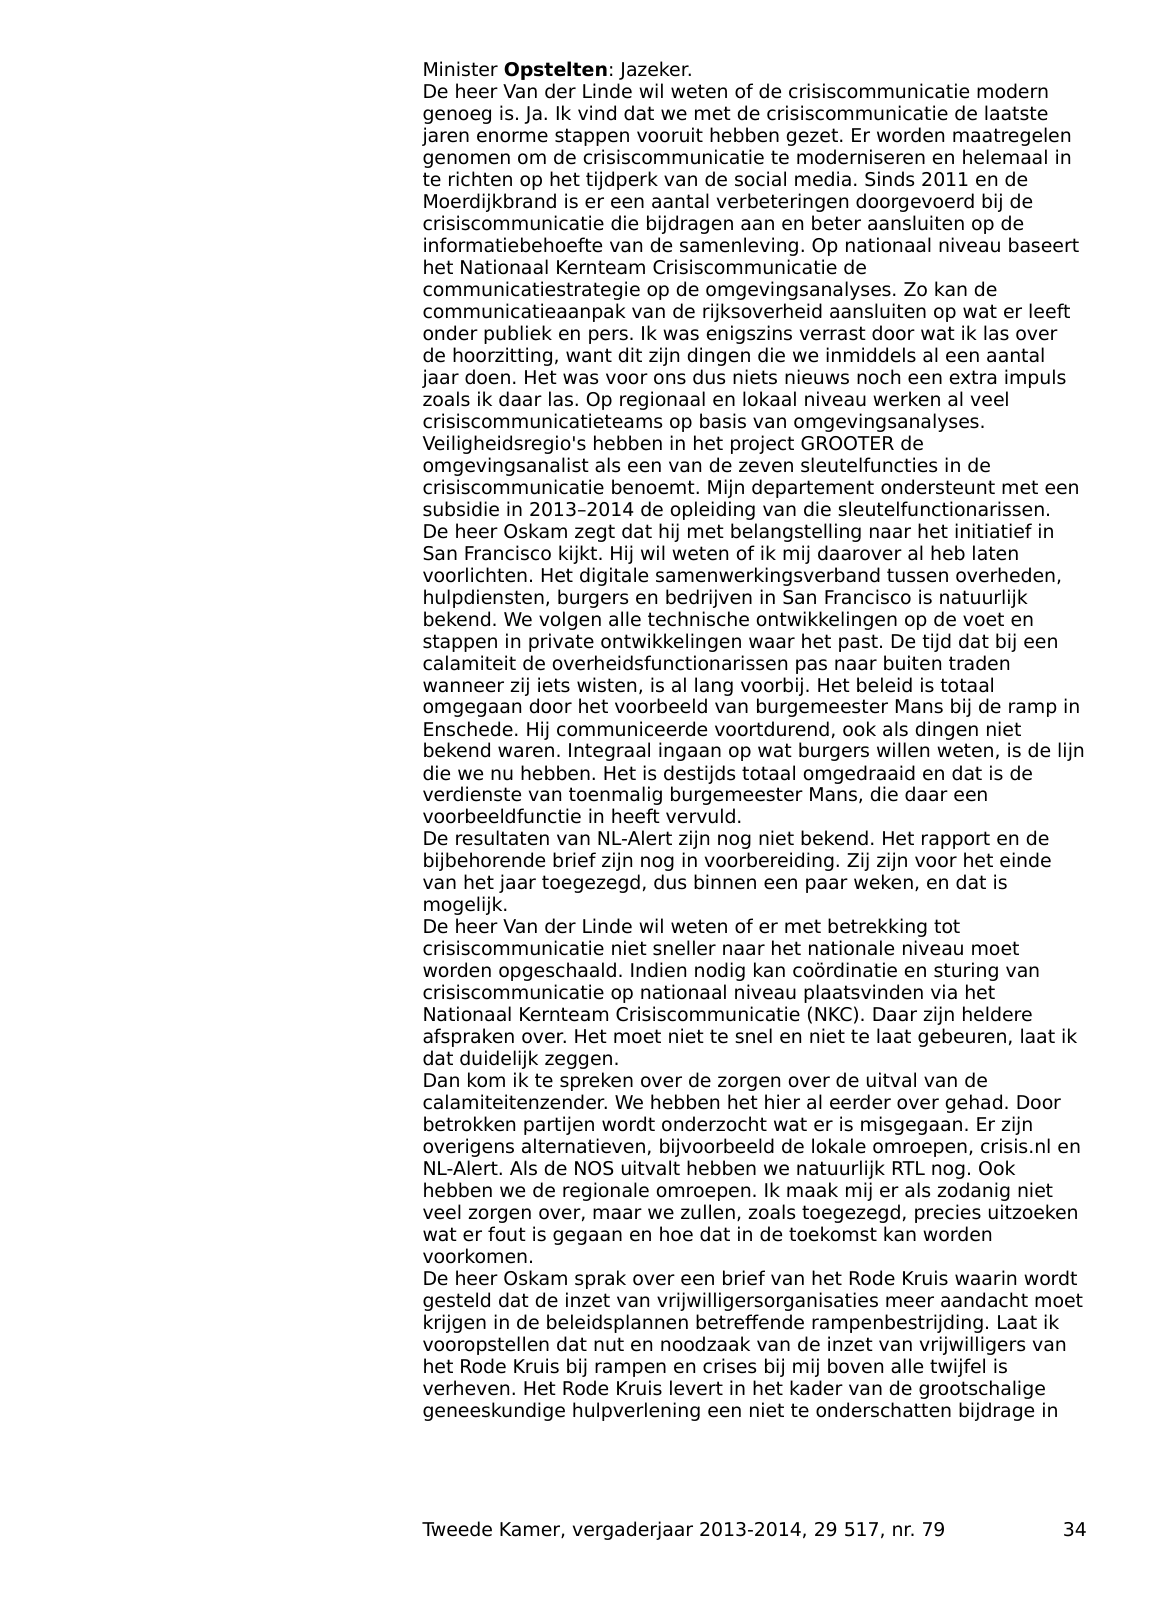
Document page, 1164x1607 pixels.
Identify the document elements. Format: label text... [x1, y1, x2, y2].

text De heer Van der Linde wil weten of de crisiscommunicatie modern genoeg is. Ja. Ik vind dat we met de crisiscommunicatie de laatste jaren enorme stappen vooruit hebben gezet. Er worden maatregelen genomen om de crisiscommunicatie te moderniseren en helemaal in te richten op het tijdperk van de social media. Sinds 2011 en de Moerdijkbrand is er een aantal verbeteringen doorgevoerd bij de crisiscommunicatie die bijdragen aan en beter aansluiten op de informatiebehoefte van de samenleving. Op nationaal niveau baseert het Nationaal Kernteam Crisiscommunicatie de communicatiestrategie op de omgevingsanalyses. Zo kan de communicatieaanpak van de rijksoverheid aansluiten op wat er leeft onder publiek en pers. Ik was enigszins verrast door wat ik las over de hoorzitting, want dit zijn dingen die we inmiddels al een aantal jaar doen. Het was voor ons dus niets nieuws noch een extra impuls zoals ik daar las. Op regionaal en lokaal niveau werken al veel crisiscommunicatieteams op basis van omgevingsanalyses. Veiligheidsregio's hebben in het project GROOTER de omgevingsanalist als een van de zeven sleutelfuncties in de crisiscommunicatie benoemt. Mijn departement ondersteunt met een subsidie in 2013–2014 de opleiding van die sleutelfunctionarissen. [422, 81, 1087, 521]
text De resultaten van NL-Alert zijn nog niet bekend. Het rapport en de bijbehorende brief zijn nog in voorbereiding. Zij zijn voor het einde van het jaar toegezegd, dus binnen een paar weken, en dat is mogelijk. [422, 828, 1087, 916]
text De heer Oskam zegt dat hij met belangstelling naar het initiatief in San Francisco kijkt. Hij wil weten of ik mij daarover al heb laten voorlichten. Het digitale samenwerkingsverband tussen overheden, hulpdiensten, burgers en bedrijven in San Francisco is natuurlijk bekend. We volgen alle technische ontwikkelingen op de voet en stappen in private ontwikkelingen waar het past. De tijd dat bij een calamiteit de overheidsfunctionarissen pas naar buiten traden wanneer zij iets wisten, is al lang voorbij. Het beleid is totaal omgegaan door het voorbeeld van burgemeester Mans bij de ramp in Enschede. Hij communiceerde voortdurend, ook als dingen niet bekend waren. Integraal ingaan op wat burgers willen weten, is de lijn die we nu hebben. Het is destijds totaal omgedraaid en dat is de verdienste van toenmalig burgemeester Mans, die daar een voorbeeldfunctie in heeft vervuld. [422, 521, 1087, 828]
text De heer Oskam sprak over een brief van het Rode Kruis waarin wordt gesteld dat de inzet van vrijwilligersorganisaties meer aandacht moet krijgen in de beleidsplannen betreffende rampenbestrijding. Laat ik vooropstellen dat nut en noodzaak van de inzet van vrijwilligers van het Rode Kruis bij rampen en crises bij mij boven alle twijfel is verheven. Het Rode Kruis levert in het kader van de grootschalige geneeskundige hulpverlening een niet te onderschatten bijdrage in [422, 1268, 1087, 1422]
text De heer Van der Linde wil weten of er met betrekking tot crisiscommunicatie niet sneller naar het nationale niveau moet worden opgeschaald. Indien nodig kan coördinatie en sturing van crisiscommunicatie op nationaal niveau plaatsvinden via het Nationaal Kernteam Crisiscommunicatie (NKC). Daar zijn heldere afspraken over. Het moet niet te snel en niet te laat gebeuren, laat ik dat duidelijk zeggen. [422, 916, 1087, 1070]
text Minister Opstelten: Jazeker. [422, 59, 1087, 81]
text Dan kom ik te spreken over de zorgen over de uitval van de calamiteitenzender. We hebben het hier al eerder over gehad. Door betrokken partijen wordt onderzocht wat er is misgegaan. Er zijn overigens alternatieven, bijvoorbeeld de lokale omroepen, crisis.nl en NL-Alert. Als de NOS uitvalt hebben we natuurlijk RTL nog. Ook hebben we de regionale omroepen. Ik maak mij er als zodanig niet veel zorgen over, maar we zullen, zoals toegezegd, precies uitzoeken wat er fout is gegaan en hoe dat in de toekomst kan worden voorkomen. [422, 1070, 1087, 1268]
